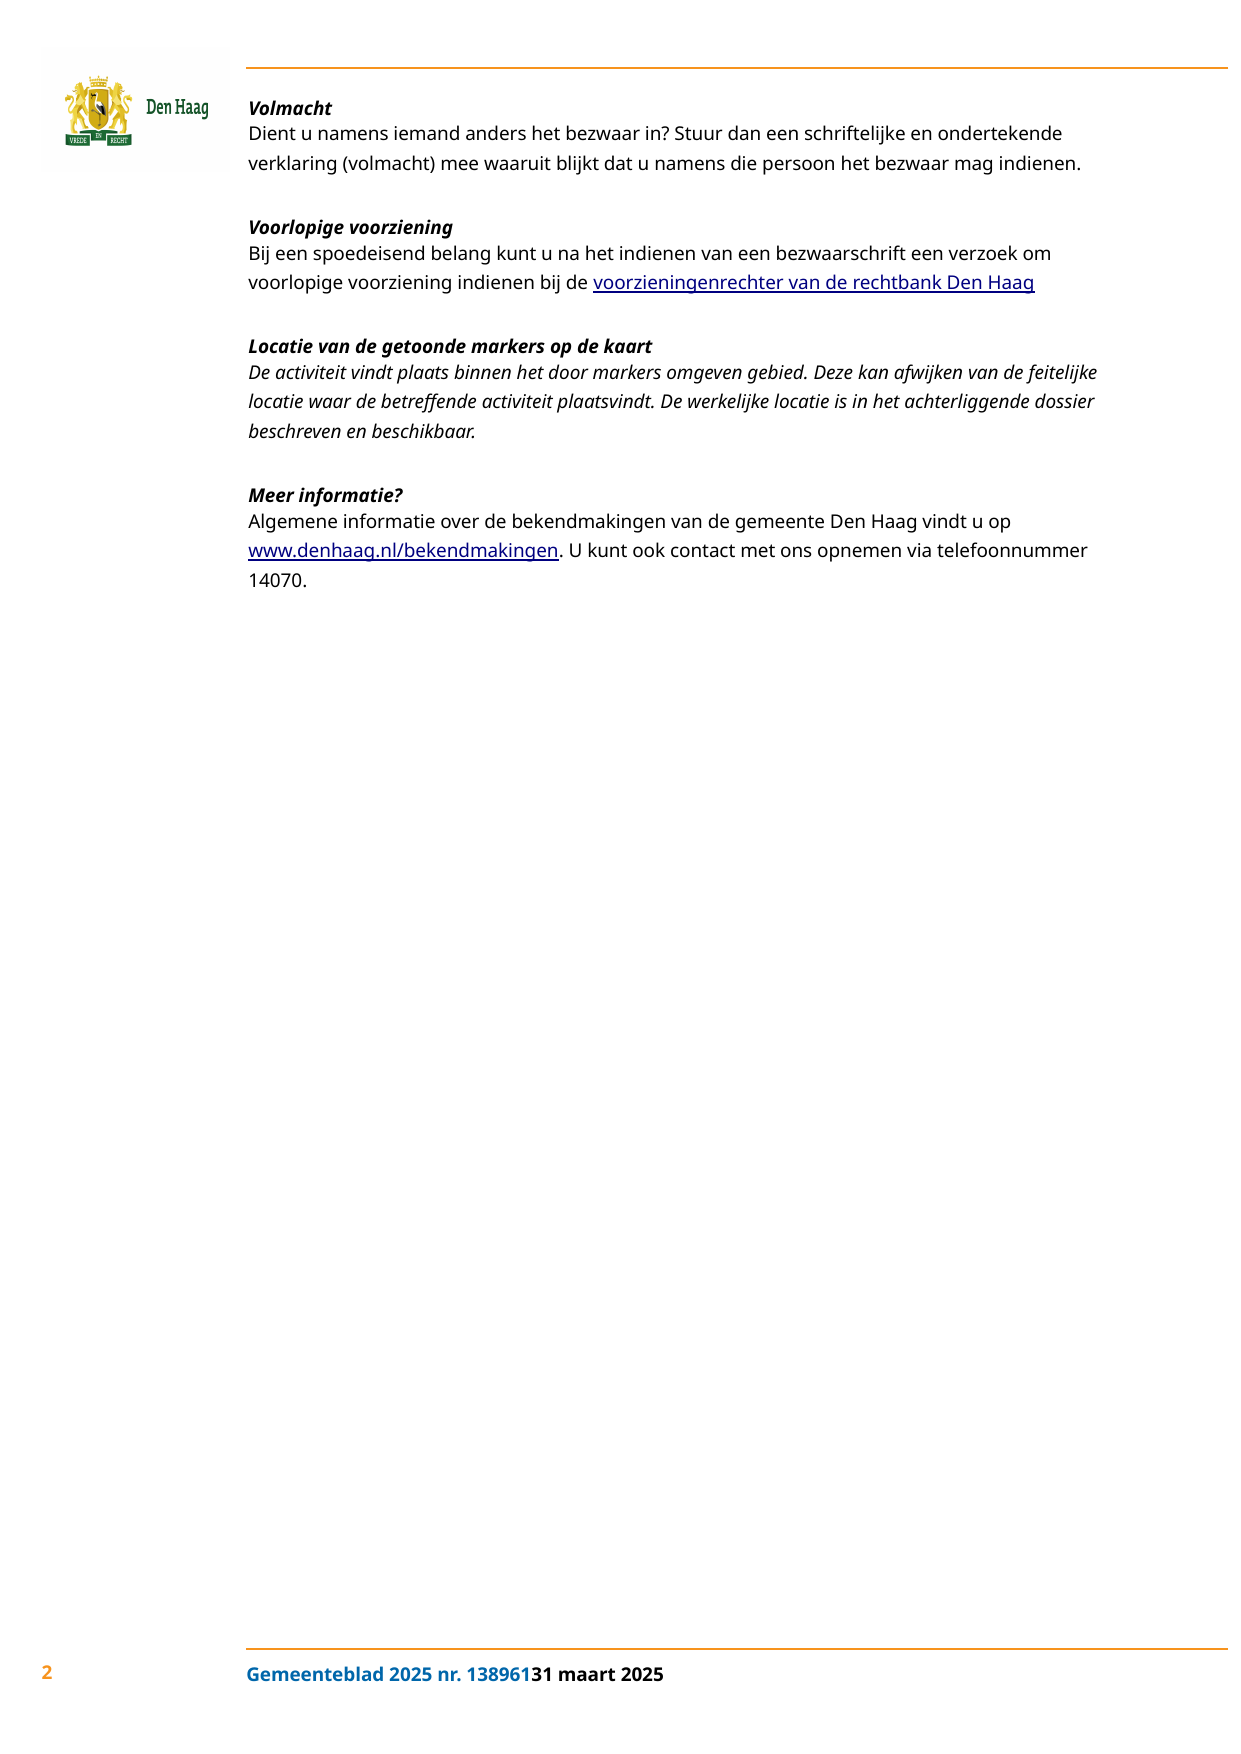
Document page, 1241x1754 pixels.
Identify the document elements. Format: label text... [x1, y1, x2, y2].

text Algemene informatie over de bekendmakingen van de gemeente Den Haag vindt u op www.denhaag.nl/bekendmakingen. U kunt ook contact met ons opnemen via telefoonnummer 14070. [248, 508, 1152, 593]
text De activiteit vindt plaats binnen het door markers omgeven gebied. Deze kan afwijken van de feitelijke locatie waar de betreffende activiteit plaatsvindt. De werkelijke locatie is in het achterliggende dossier beschreven en beschikbaar. [248, 359, 1152, 444]
text Voorlopige voorziening [248, 214, 1152, 240]
text Bij een spoedeisend belang kunt u na het indienen van een bezwaarschrift een verzoek om voorlopige voorziening indienen bij de voorzieningenrechter van de rechtbank Den Haag [248, 240, 1152, 295]
text Dient u namens iemand anders het bezwaar in? Stuur dan een schriftelijke en ondertekende verklaring (volmacht) mee waaruit blijkt dat u namens die persoon het bezwaar mag indienen. [248, 121, 1152, 176]
text Meer informatie? [248, 482, 1152, 508]
picture [41, 47, 231, 172]
text Locatie van de getoonde markers op de kaart [248, 333, 1152, 359]
text Volmacht [248, 95, 1152, 121]
